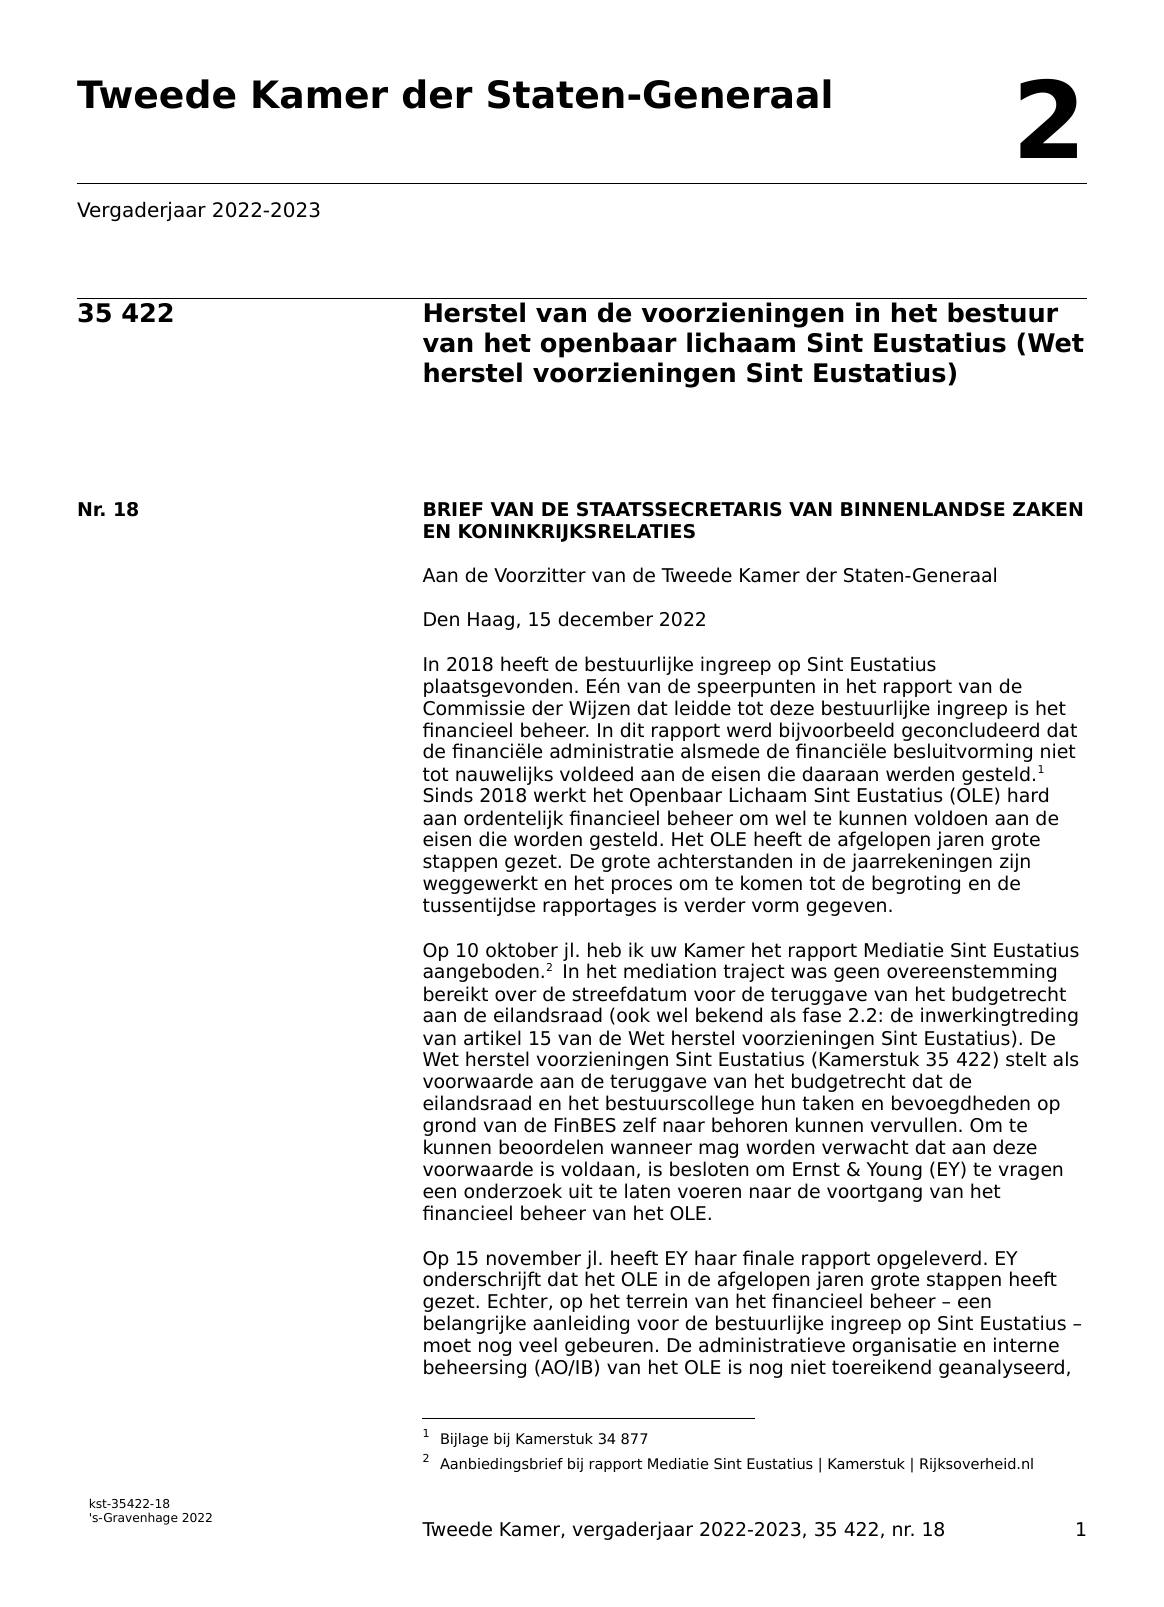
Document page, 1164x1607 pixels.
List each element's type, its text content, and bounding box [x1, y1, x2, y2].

table_cell Vergaderjaar 2022-2023 [77, 184, 1087, 298]
text In 2018 heeft de bestuurlijke ingreep op Sint Eustatius plaatsgevonden. Eén van de speerpunten in het rapport van de Commissie der Wijzen dat leidde tot deze bestuurlijke ingreep is het financieel beheer. In dit rapport werd bijvoorbeeld geconcludeerd dat de financiële administratie alsmede de financiële besluitvorming niet tot nauwelijks voldeed aan de eisen die daaraan werden gesteld. Sinds 2018 werkt het Openbaar Lichaam Sint Eustatius (OLE) hard aan ordentelijk financieel beheer om wel te kunnen voldoen aan de eisen die worden gesteld. Het OLE heeft de afgelopen jaren grote stappen gezet. De grote achterstanden in de jaarrekeningen zijn weggewerkt en het proces om te komen tot de begroting en de tussentijdse rapportages is verder vorm gegeven. [422, 653, 1087, 917]
text Op 15 november jl. heeft EY haar finale rapport opgeleverd. EY onderschrijft dat het OLE in de afgelopen jaren grote stappen heeft gezet. Echter, op het terrein van het financieel beheer – een belangrijke aanleiding voor de bestuurlijke ingreep op Sint Eustatius – moet nog veel gebeuren. De administratieve organisatie en interne beheersing (AO/IB) van het OLE is nog niet toereikend geanalyseerd, [422, 1247, 1087, 1379]
text kst-35422-18 [88, 1497, 323, 1511]
subtitle 35 422 Herstel van de voorzieningen in het bestuur van het openbaar lichaam Sint Eustatius (Wet herstel voorzieningen Sint Eustatius) [77, 299, 1087, 388]
text 's-Gravenhage 2022 [88, 1511, 323, 1525]
subtitle Nr. 18 BRIEF VAN DE STAATSSECRETARIS VAN BINNENLANDSE ZAKEN EN KONINKRIJKSRELATIES [77, 499, 1087, 543]
text Bijlage bij Kamerstuk 34 877 [422, 1427, 1087, 1449]
table_header 2 [886, 59, 1087, 183]
text Aan de Voorzitter van de Tweede Kamer der Staten-Generaal [422, 565, 1087, 587]
table_header Tweede Kamer der Staten-Generaal [77, 59, 886, 183]
text Den Haag, 15 december 2022 [422, 609, 1087, 631]
text Aanbiedingsbrief bij rapport Mediatie Sint Eustatius | Kamerstuk | Rijksoverheid.nl [422, 1452, 1087, 1474]
text Op 10 oktober jl. heb ik uw Kamer het rapport Mediatie Sint Eustatius aangeboden. In het mediation traject was geen overeenstemming bereikt over de streefdatum voor de teruggave van het budgetrecht aan de eilandsraad (ook wel bekend als fase 2.2: de inwerkingtreding van artikel 15 van de Wet herstel voorzieningen Sint Eustatius). De Wet herstel voorzieningen Sint Eustatius (Kamerstuk 35 422) stelt als voorwaarde aan de teruggave van het budgetrecht dat de eilandsraad en het bestuurscollege hun taken en bevoegdheden op grond van de FinBES zelf naar behoren kunnen vervullen. Om te kunnen beoordelen wanneer mag worden verwacht dat aan deze voorwaarde is voldaan, is besloten om Ernst & Young (EY) te vragen een onderzoek uit te laten voeren naar de voortgang van het financieel beheer van het OLE. [422, 939, 1087, 1225]
